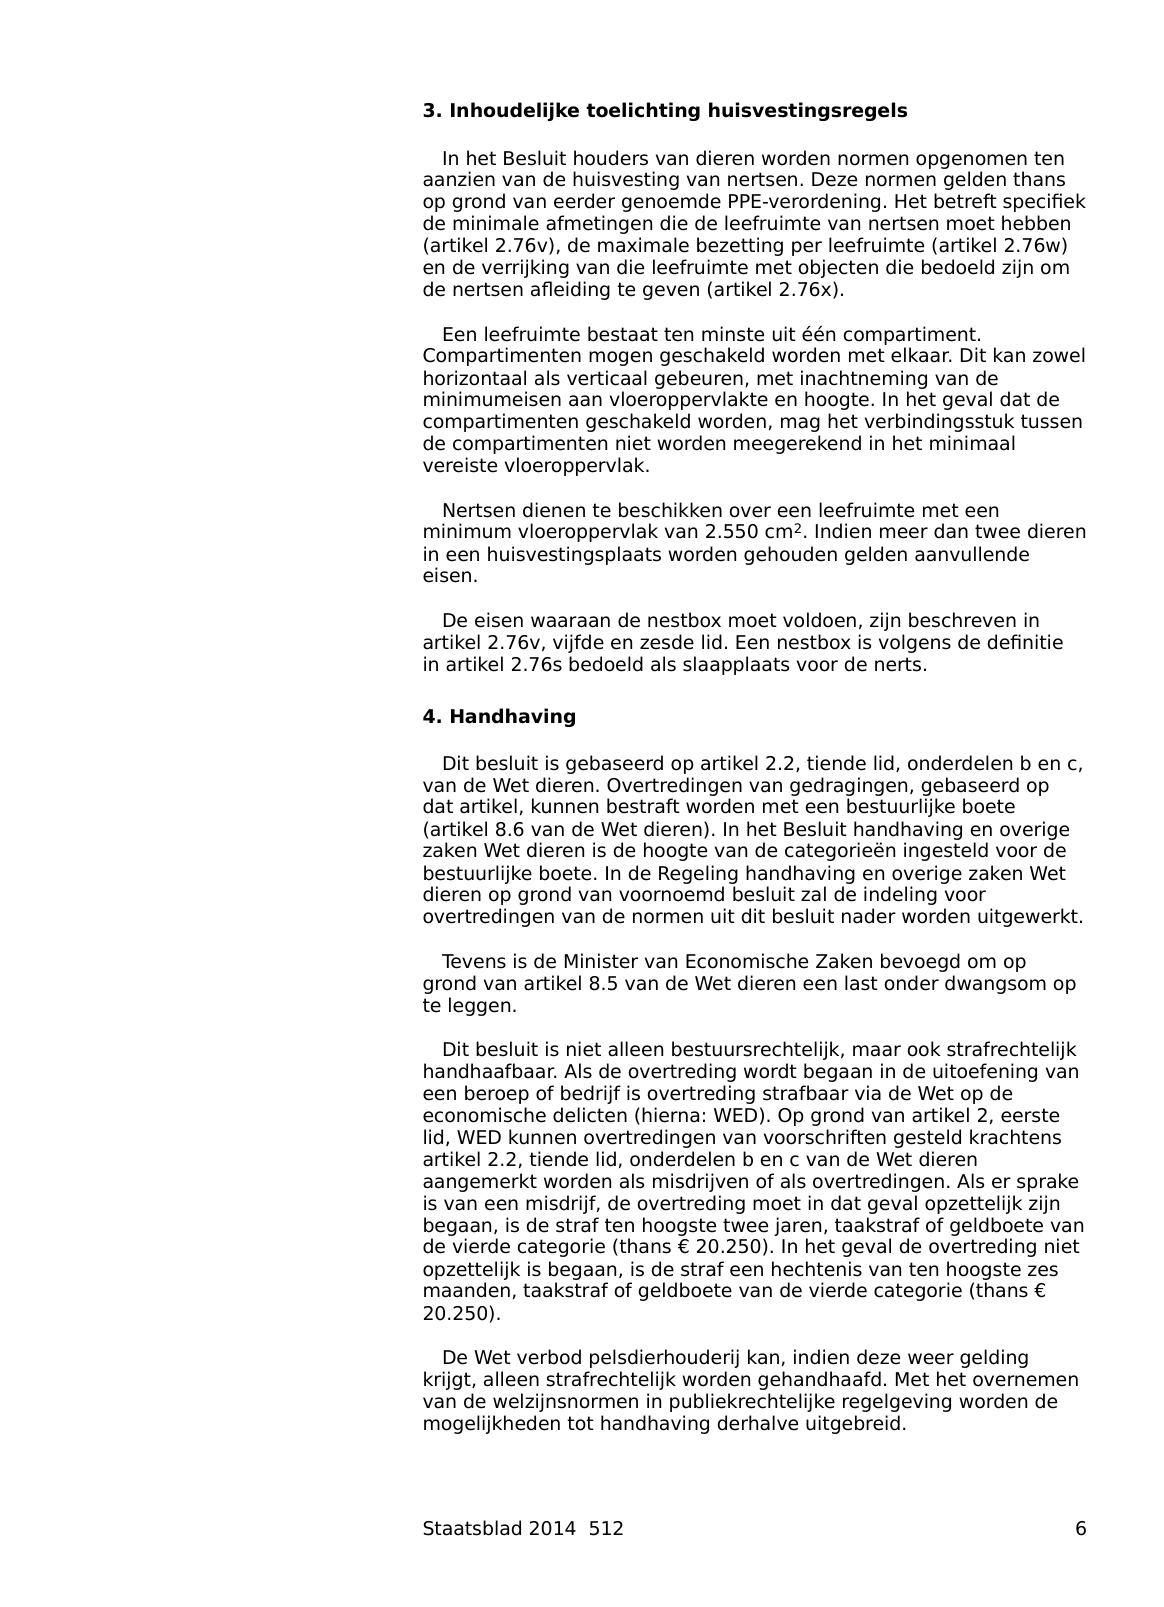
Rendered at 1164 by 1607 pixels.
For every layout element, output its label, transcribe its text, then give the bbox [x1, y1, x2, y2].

text Tevens is de Minister van Economische Zaken bevoegd om op grond van artikel 8.5 van de Wet dieren een last onder dwangsom op te leggen. [422, 951, 1087, 1016]
text De Wet verbod pelsdierhouderij kan, indien deze weer gelding krijgt, alleen strafrechtelijk worden gehandhaafd. Met het overnemen van de welzijnsnormen in publiekrechtelijke regelgeving worden de mogelijkheden tot handhaving derhalve uitgebreid. [422, 1347, 1087, 1434]
subtitle 3. Inhoudelijke toelichting huisvestingsregels [422, 100, 1087, 122]
text Nertsen dienen te beschikken over een leefruimte met een minimum vloeroppervlak van 2.550 cm2. Indien meer dan twee dieren in een huisvestingsplaats worden gehouden gelden aanvullende eisen. [422, 499, 1087, 587]
text Dit besluit is gebaseerd op artikel 2.2, tiende lid, onderdelen b en c, van de Wet dieren. Overtredingen van gedragingen, gebaseerd op dat artikel, kunnen bestraft worden met een bestuurlijke boete (artikel 8.6 van de Wet dieren). In het Besluit handhaving en overige zaken Wet dieren is de hoogte van de categorieën ingesteld voor de bestuurlijke boete. In de Regeling handhaving en overige zaken Wet dieren op grond van voornoemd besluit zal de indeling voor overtredingen van de normen uit dit besluit nader worden uitgewerkt. [422, 752, 1087, 928]
subtitle 4. Handhaving [422, 706, 1087, 727]
text De eisen waaraan de nestbox moet voldoen, zijn beschreven in artikel 2.76v, vijfde en zesde lid. Een nestbox is volgens de definitie in artikel 2.76s bedoeld als slaapplaats voor de nerts. [422, 609, 1087, 676]
text Een leefruimte bestaat ten minste uit één compartiment. Compartimenten mogen geschakeld worden met elkaar. Dit kan zowel horizontaal als verticaal gebeuren, met inachtneming van de minimumeisen aan vloeroppervlakte en hoogte. In het geval dat de compartimenten geschakeld worden, mag het verbindingsstuk tussen de compartimenten niet worden meegerekend in het minimaal vereiste vloeroppervlak. [422, 323, 1087, 477]
text In het Besluit houders van dieren worden normen opgenomen ten aanzien van de huisvesting van nertsen. Deze normen gelden thans op grond van eerder genoemde PPE-verordening. Het betreft specifiek de minimale afmetingen die de leefruimte van nertsen moet hebben (artikel 2.76v), de maximale bezetting per leefruimte (artikel 2.76w) en de verrijking van die leefruimte met objecten die bedoeld zijn om de nertsen afleiding te geven (artikel 2.76x). [422, 147, 1087, 301]
text Dit besluit is niet alleen bestuursrechtelijk, maar ook strafrechtelijk handhaafbaar. Als de overtreding wordt begaan in de uitoefening van een beroep of bedrijf is overtreding strafbaar via de Wet op de economische delicten (hierna: WED). Op grond van artikel 2, eerste lid, WED kunnen overtredingen van voorschriften gesteld krachtens artikel 2.2, tiende lid, onderdelen b en c van de Wet dieren aangemerkt worden als misdrijven of als overtredingen. Als er sprake is van een misdrijf, de overtreding moet in dat geval opzettelijk zijn begaan, is de straf ten hoogste twee jaren, taakstraf of geldboete van de vierde categorie (thans € 20.250). In het geval de overtreding niet opzettelijk is begaan, is de straf een hechtenis van ten hoogste zes maanden, taakstraf of geldboete van de vierde categorie (thans € 20.250). [422, 1039, 1087, 1324]
